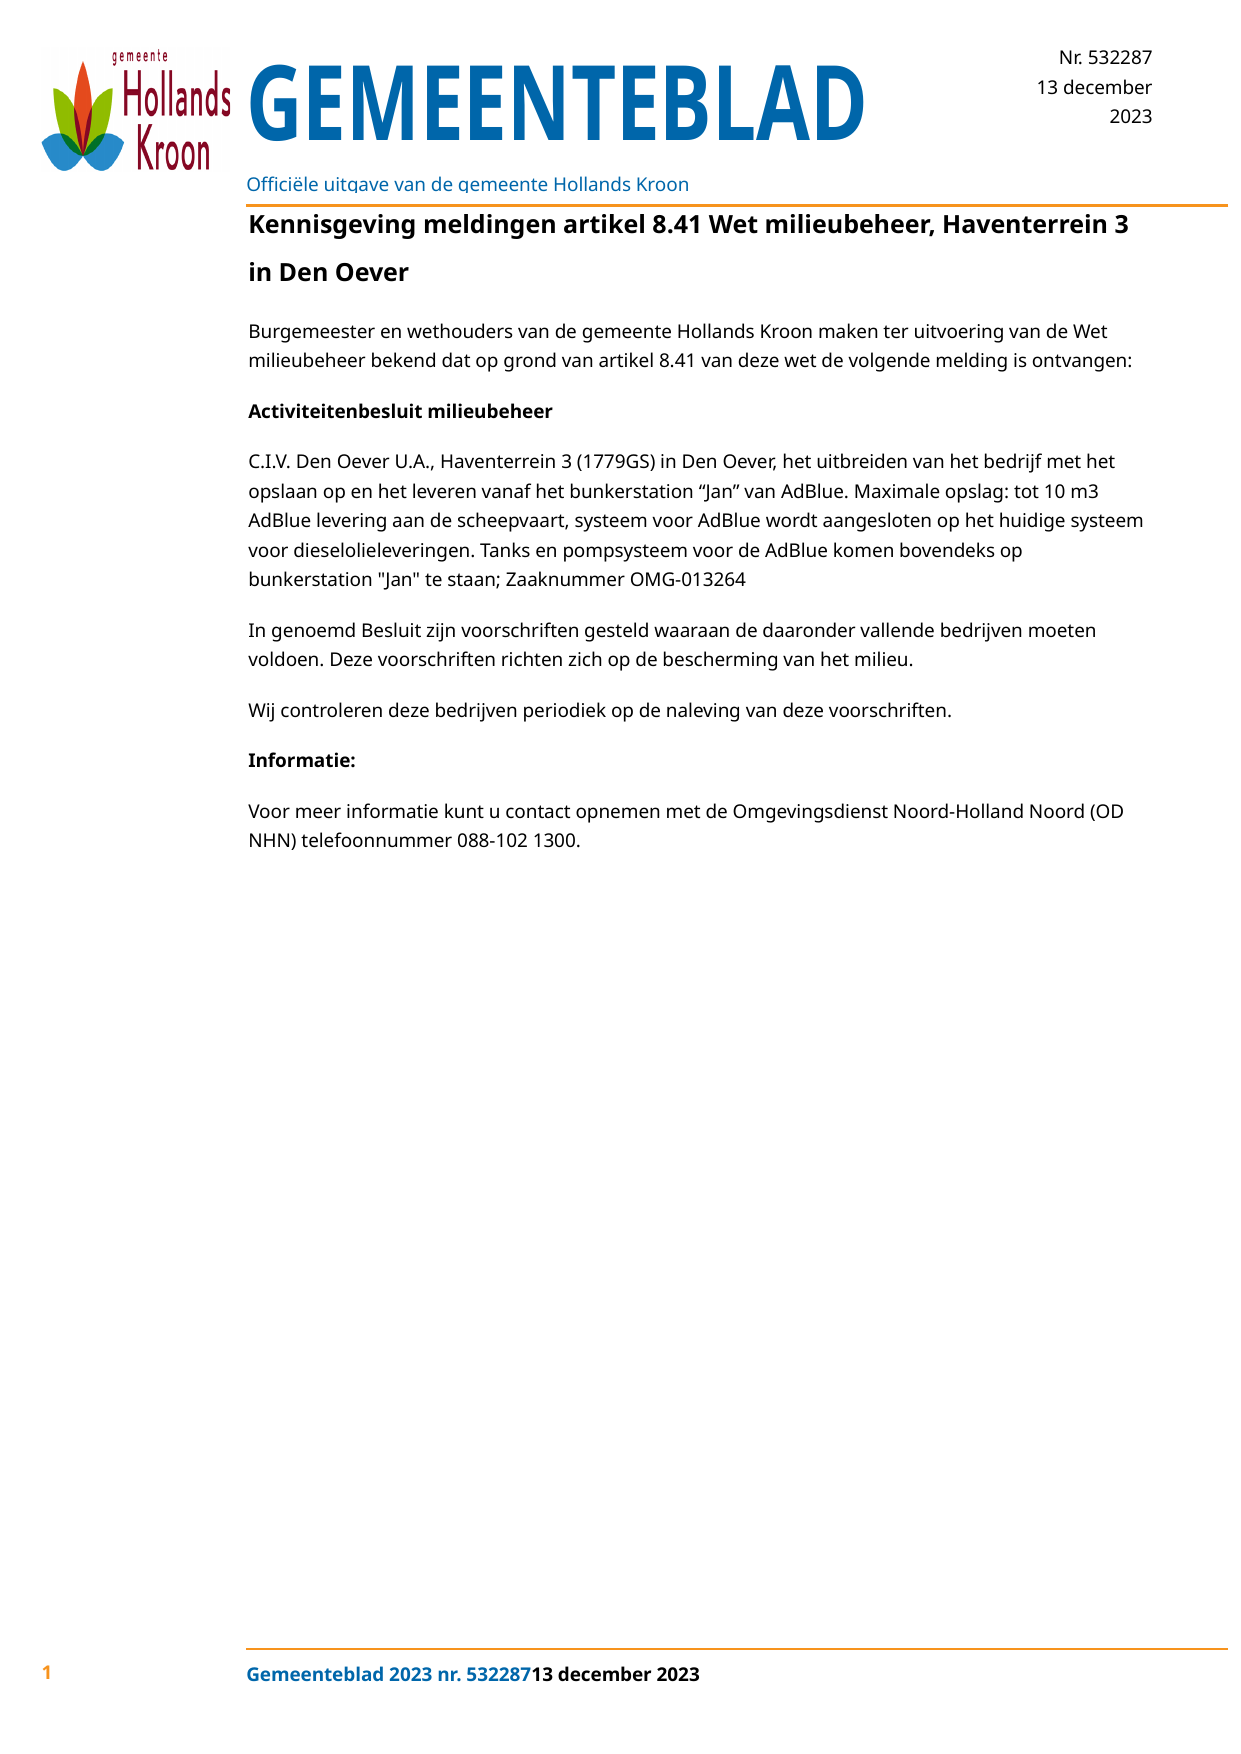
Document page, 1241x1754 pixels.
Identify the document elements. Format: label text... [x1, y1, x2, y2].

text Informatie: [248, 747, 1152, 773]
picture [41, 47, 231, 172]
text C.I.V. Den Oever U.A., Haventerrein 3 (1779GS) in Den Oever, het uitbreiden van het bedrijf met het opslaan op en het leveren vanaf het bunkerstation “Jan” van AdBlue. Maximale opslag: tot 10 m3 AdBlue levering aan de scheepvaart, systeem voor AdBlue wordt aangesloten op het huidige systeem voor dieselolieleveringen. Tanks en pompsysteem voor de AdBlue komen bovendeks op bunkerstation "Jan" te staan; Zaaknummer OMG-013264 [248, 448, 1152, 592]
text In genoemd Besluit zijn voorschriften gesteld waaraan de daaronder vallende bedrijven moeten voldoen. Deze voorschriften richten zich op de bescherming van het milieu. [248, 617, 1152, 672]
text Burgemeester en wethouders van de gemeente Hollands Kroon maken ter uitvoering van de Wet milieubeheer bekend dat op grond van artikel 8.41 van deze wet de volgende melding is ontvangen: [248, 318, 1152, 373]
text Activiteitenbesluit milieubeheer [248, 398, 1152, 424]
text Wij controleren deze bedrijven periodiek op de naleving van deze voorschriften. [248, 697, 1152, 723]
text Voor meer informatie kunt u contact opnemen met de Omgevingsdienst Noord-Holland Noord (OD NHN) telefoonnummer 088-102 1300. [248, 798, 1152, 853]
text Kennisgeving meldingen artikel 8.41 Wet milieubeheer, Haventerrein 3 in Den Oever [248, 207, 1152, 288]
